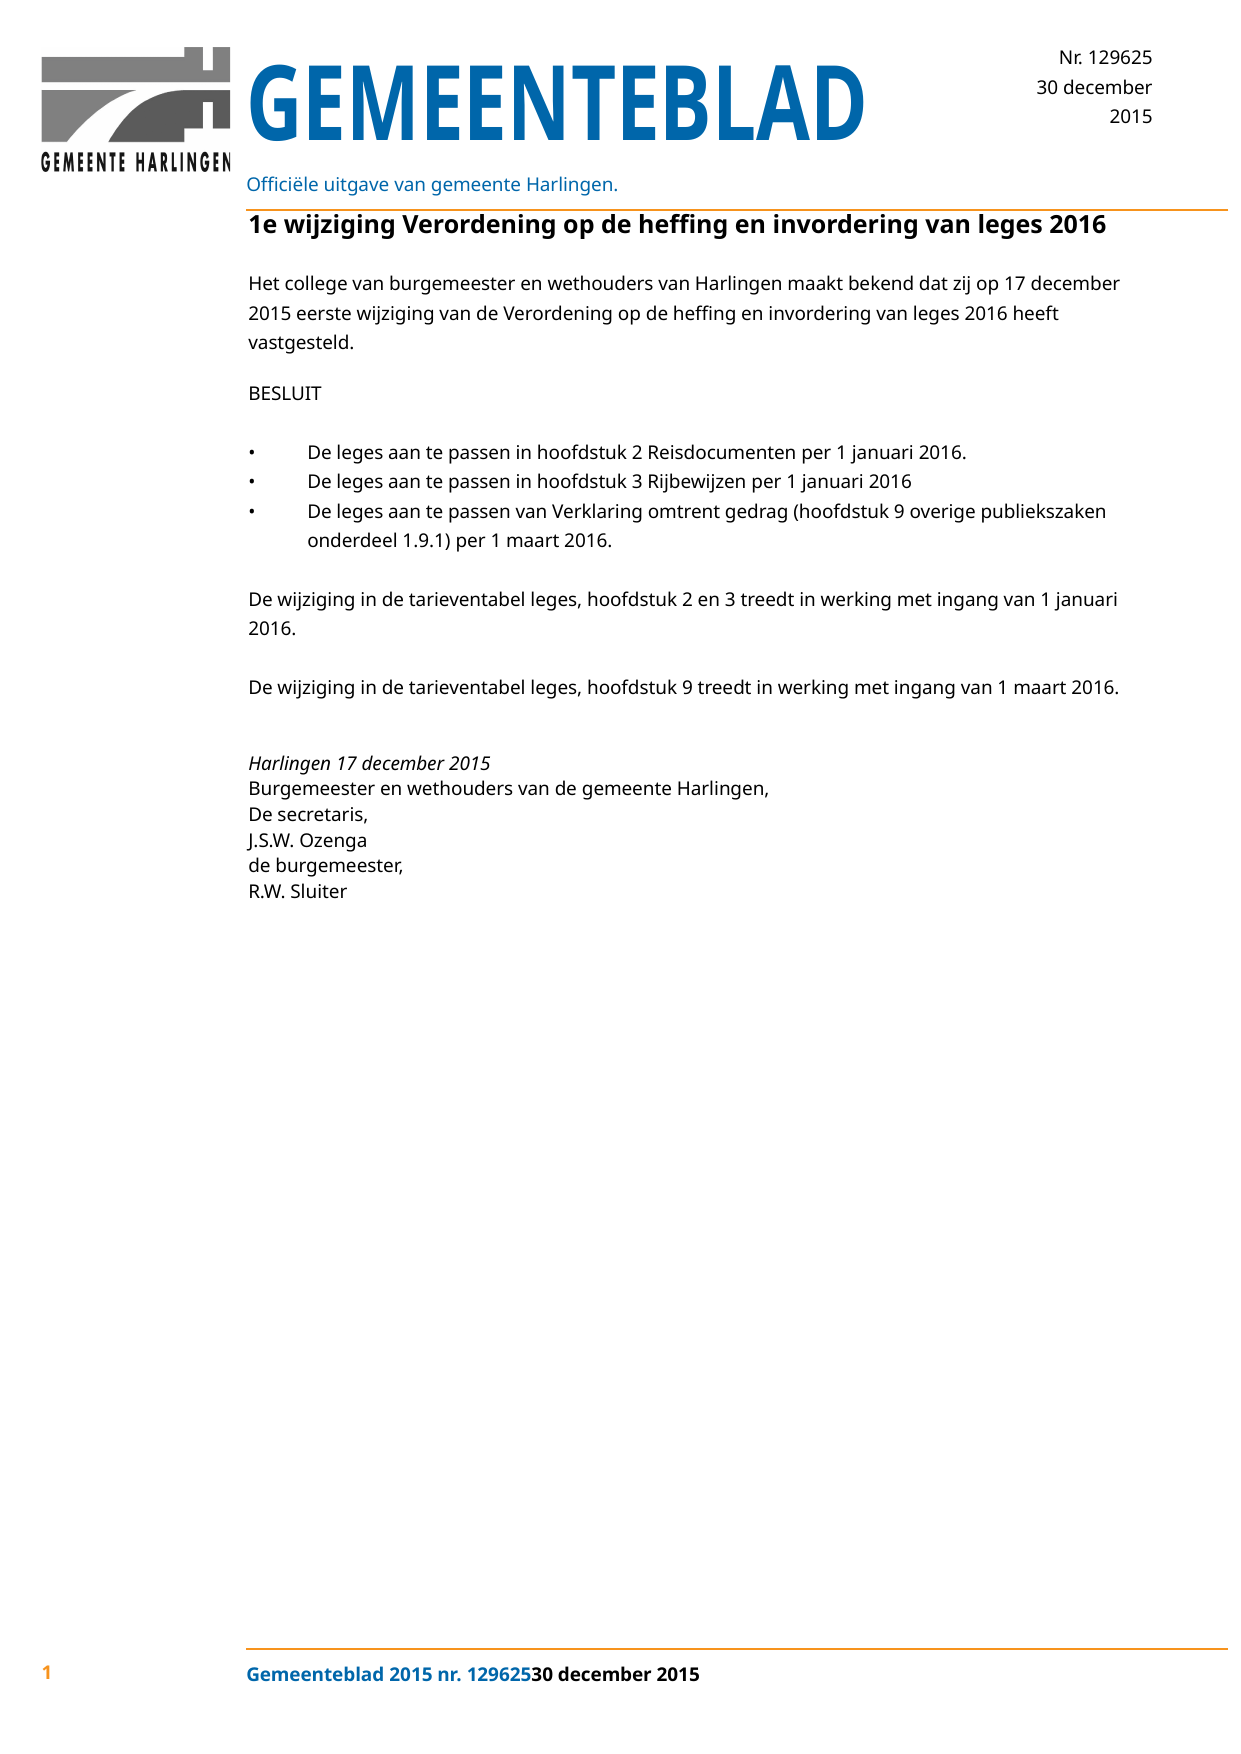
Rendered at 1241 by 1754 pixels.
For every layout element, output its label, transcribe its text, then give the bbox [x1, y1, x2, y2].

list De leges aan te passen in hoofdstuk 3 Rijbewijzen per 1 januari 2016 [248, 468, 1152, 494]
list De leges aan te passen van Verklaring omtrent gedrag (hoofdstuk 9 overige publiekszaken onderdeel 1.9.1) per 1 maart 2016. [248, 498, 1152, 553]
text R.W. Sluiter [248, 878, 1152, 904]
text 1e wijziging Verordening op de heffing en invordering van leges 2016 [248, 211, 1152, 241]
text de burgemeester, [248, 853, 1152, 878]
picture [41, 47, 231, 172]
text De wijziging in de tarieventabel leges, hoofdstuk 2 en 3 treedt in werking met ingang van 1 januari 2016. [248, 586, 1152, 641]
text Harlingen 17 december 2015 [248, 750, 1152, 775]
text De wijziging in de tarieventabel leges, hoofdstuk 9 treedt in werking met ingang van 1 maart 2016. [248, 674, 1152, 700]
text Burgemeester en wethouders van de gemeente Harlingen, [248, 775, 1152, 801]
text BESLUIT [248, 380, 1152, 406]
text Het college van burgemeester en wethouders van Harlingen maakt bekend dat zij op 17 december 2015 eerste wijziging van de Verordening op de heffing en invordering van leges 2016 heeft vastgesteld. [248, 270, 1152, 355]
list De leges aan te passen in hoofdstuk 2 Reisdocumenten per 1 januari 2016. [248, 439, 1152, 465]
text De secretaris, [248, 801, 1152, 827]
text J.S.W. Ozenga [248, 827, 1152, 853]
